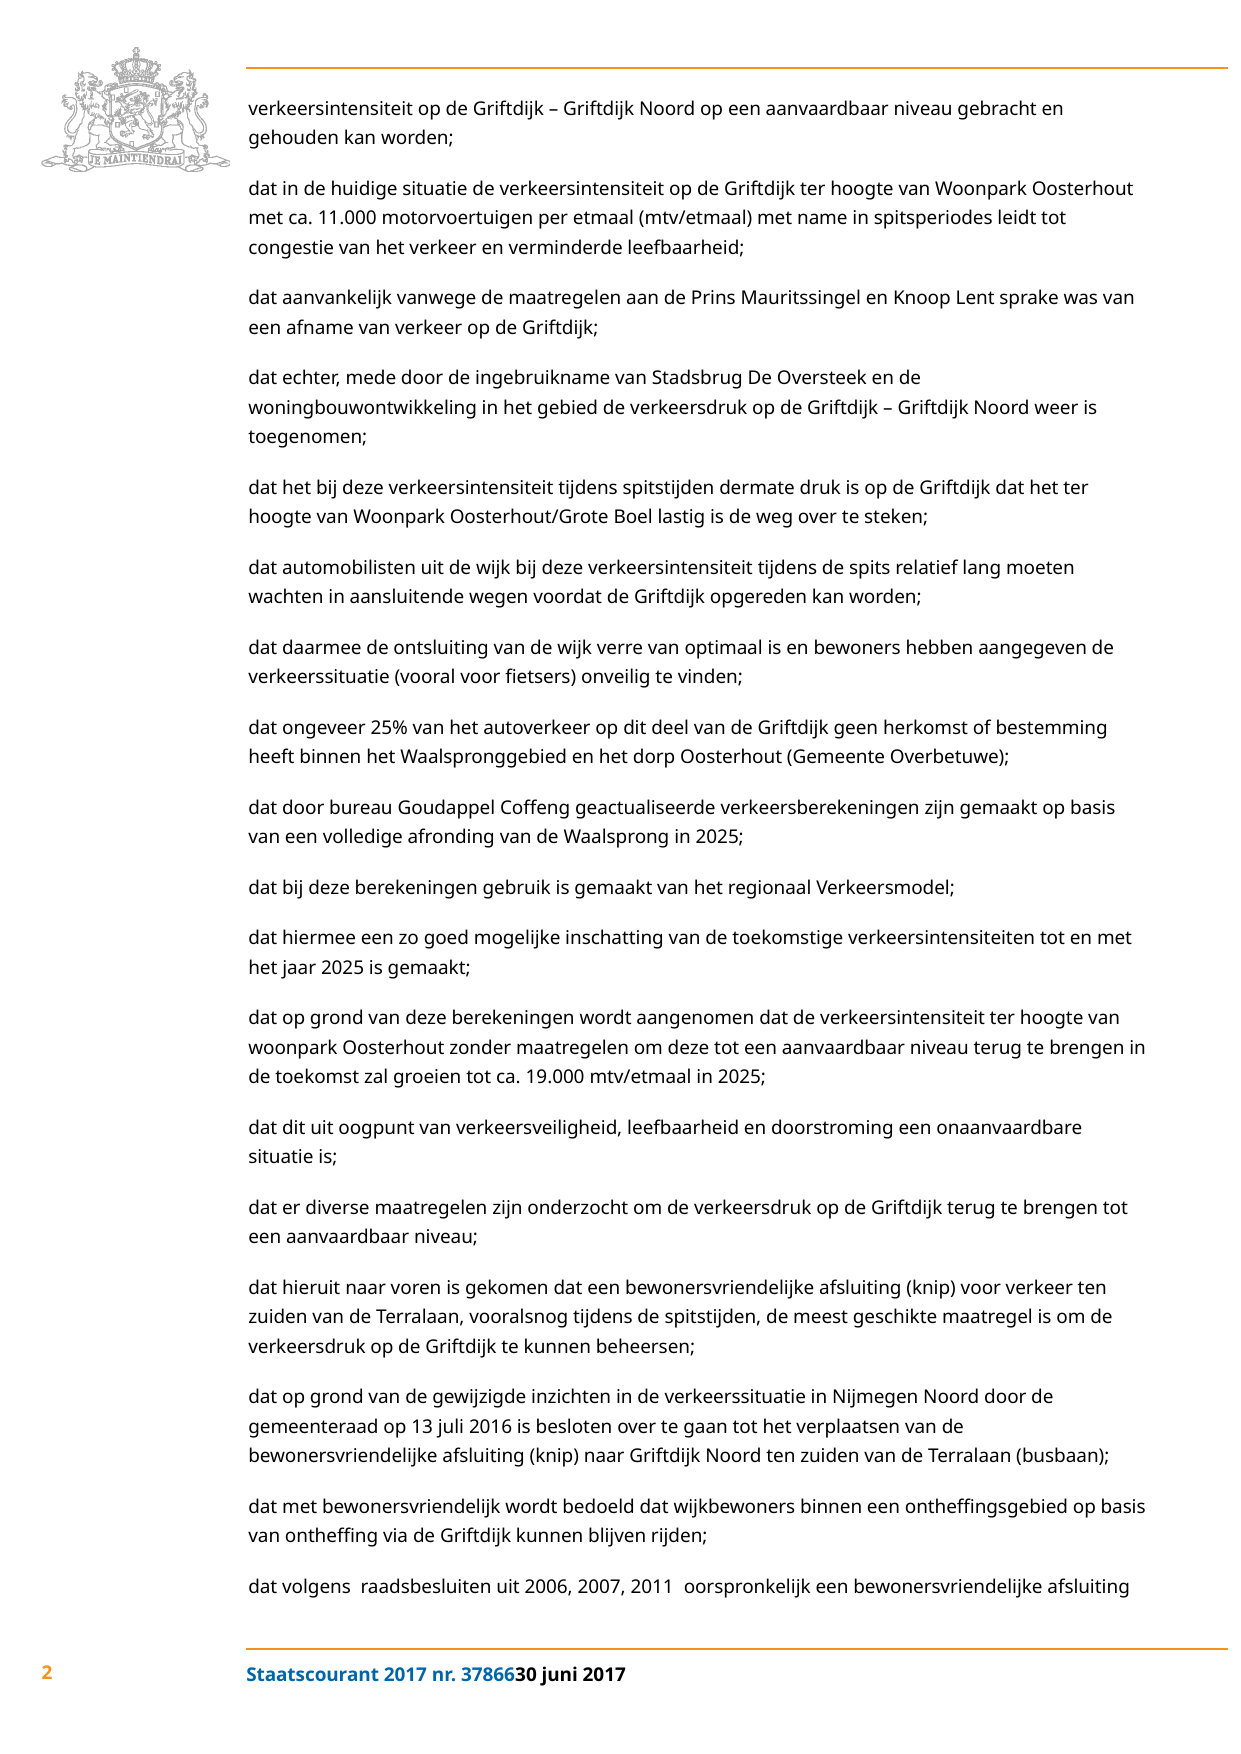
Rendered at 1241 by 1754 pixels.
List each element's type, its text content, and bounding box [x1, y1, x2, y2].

text dat door bureau Goudappel Coffeng geactualiseerde verkeersberekeningen zijn gemaakt op basis van een volledige afronding van de Waalsprong in 2025; [248, 794, 1152, 849]
text dat daarmee de ontsluiting van de wijk verre van optimaal is en bewoners hebben aangegeven de verkeerssituatie (vooral voor fietsers) onveilig te vinden; [248, 634, 1152, 689]
text verkeersintensiteit op de Griftdijk – Griftdijk Noord op een aanvaardbaar niveau gebracht en gehouden kan worden; [248, 95, 1152, 150]
text dat hiermee een zo goed mogelijke inschatting van de toekomstige verkeersintensiteiten tot en met het jaar 2025 is gemaakt; [248, 924, 1152, 980]
text dat met bewonersvriendelijk wordt bedoeld dat wijkbewoners binnen een ontheffingsgebied op basis van ontheffing via de Griftdijk kunnen blijven rijden; [248, 1493, 1152, 1548]
text dat er diverse maatregelen zijn onderzocht om de verkeersdruk op de Griftdijk terug te brengen tot een aanvaardbaar niveau; [248, 1194, 1152, 1249]
text dat volgens raadsbesluiten uit 2006, 2007, 2011 oorspronkelijk een bewonersvriendelijke afsluiting [248, 1573, 1152, 1599]
text dat hieruit naar voren is gekomen dat een bewonersvriendelijke afsluiting (knip) voor verkeer ten zuiden van de Terralaan, vooralsnog tijdens de spitstijden, de meest geschikte maatregel is om de verkeersdruk op de Griftdijk te kunnen beheersen; [248, 1274, 1152, 1359]
text dat bij deze berekeningen gebruik is gemaakt van het regionaal Verkeersmodel; [248, 874, 1152, 900]
text dat op grond van deze berekeningen wordt aangenomen dat de verkeersintensiteit ter hoogte van woonpark Oosterhout zonder maatregelen om deze tot een aanvaardbaar niveau terug te brengen in de toekomst zal groeien tot ca. 19.000 mtv/etmaal in 2025; [248, 1004, 1152, 1089]
text dat ongeveer 25% van het autoverkeer op dit deel van de Griftdijk geen herkomst of bestemming heeft binnen het Waalspronggebied en het dorp Oosterhout (Gemeente Overbetuwe); [248, 714, 1152, 769]
text dat automobilisten uit de wijk bij deze verkeersintensiteit tijdens de spits relatief lang moeten wachten in aansluitende wegen voordat de Griftdijk opgereden kan worden; [248, 554, 1152, 609]
picture [41, 47, 231, 172]
text dat in de huidige situatie de verkeersintensiteit op de Griftdijk ter hoogte van Woonpark Oosterhout met ca. 11.000 motorvoertuigen per etmaal (mtv/etmaal) met name in spitsperiodes leidt tot congestie van het verkeer en verminderde leefbaarheid; [248, 175, 1152, 260]
text dat op grond van de gewijzigde inzichten in de verkeerssituatie in Nijmegen Noord door de gemeenteraad op 13 juli 2016 is besloten over te gaan tot het verplaatsen van de bewonersvriendelijke afsluiting (knip) naar Griftdijk Noord ten zuiden van de Terralaan (busbaan); [248, 1383, 1152, 1468]
text dat aanvankelijk vanwege de maatregelen aan de Prins Mauritssingel en Knoop Lent sprake was van een afname van verkeer op de Griftdijk; [248, 284, 1152, 340]
text dat het bij deze verkeersintensiteit tijdens spitstijden dermate druk is op de Griftdijk dat het ter hoogte van Woonpark Oosterhout/Grote Boel lastig is de weg over te steken; [248, 474, 1152, 529]
text dat dit uit oogpunt van verkeersveiligheid, leefbaarheid en doorstroming een onaanvaardbare situatie is; [248, 1114, 1152, 1169]
text dat echter, mede door de ingebruikname van Stadsbrug De Oversteek en de woningbouwontwikkeling in het gebied de verkeersdruk op de Griftdijk – Griftdijk Noord weer is toegenomen; [248, 364, 1152, 449]
